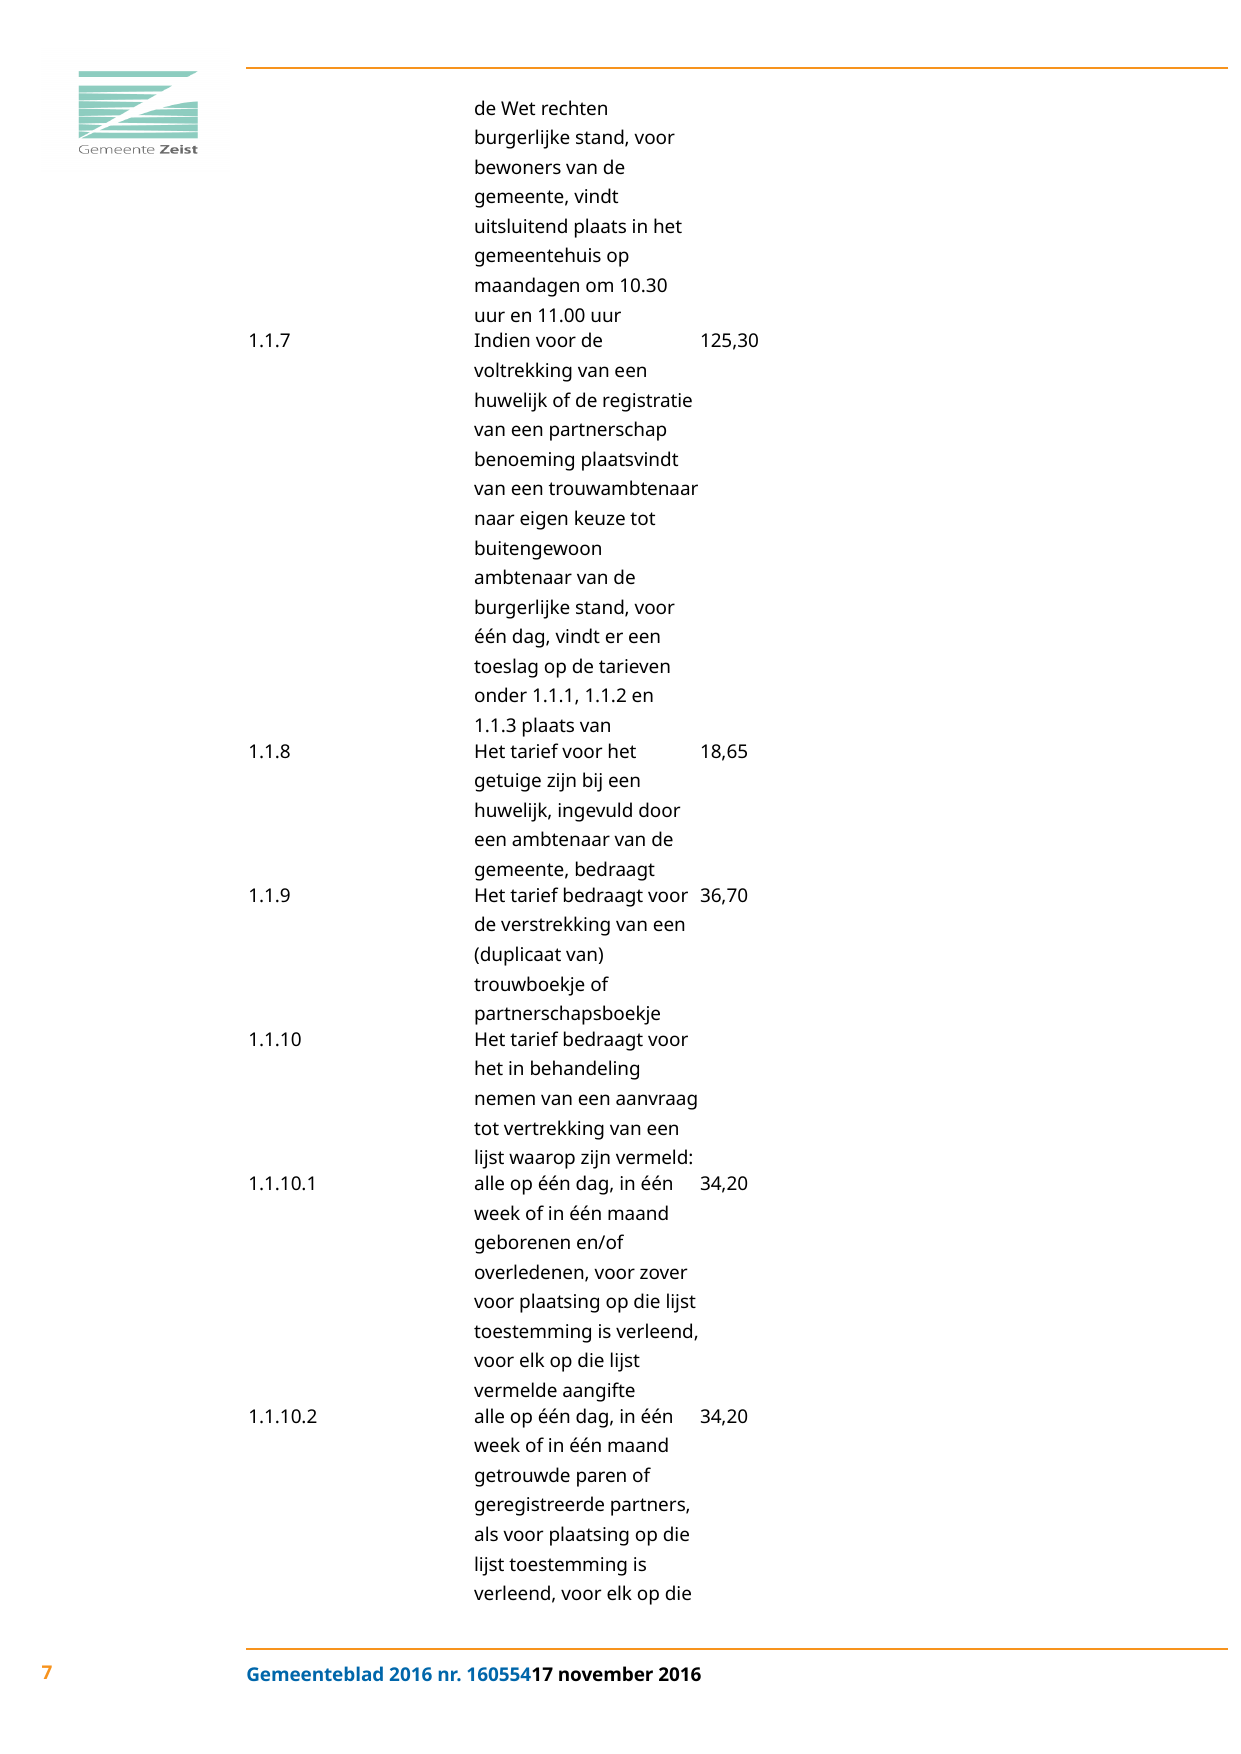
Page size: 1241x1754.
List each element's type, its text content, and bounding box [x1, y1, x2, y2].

table_cell 1.1.8 [248, 738, 474, 882]
table_cell 34,20 [700, 1170, 926, 1403]
table_cell 1.1.10.2 [248, 1403, 474, 1606]
table_cell 18,65 [700, 738, 926, 882]
table_cell Het tarief bedraagt voor het in behandeling nemen van een aanvraag tot vertrekking van een lijst waarop zijn vermeld: [474, 1026, 700, 1170]
table_cell alle op één dag, in één week of in één maand geborenen en/of overledenen, voor zover voor plaatsing op die lijst toestemming is verleend, voor elk op die lijst vermelde aangifte [474, 1170, 700, 1403]
table_cell 1.1.10.1 [248, 1170, 474, 1403]
table_cell 1.1.9 [248, 882, 474, 1026]
table_cell Het tarief voor het getuige zijn bij een huwelijk, ingevuld door een ambtenaar van de gemeente, bedraagt [474, 738, 700, 882]
table_cell Indien voor de voltrekking van een huwelijk of de registratie van een partnerschap benoeming plaatsvindt van een trouwambtenaar naar eigen keuze tot buitengewoon ambtenaar van de burgerlijke stand, voor één dag, vindt er een toeslag op de tarieven onder 1.1.1, 1.1.2 en 1.1.3 plaats van [474, 328, 700, 738]
table_cell alle op één dag, in één week of in één maand getrouwde paren of geregistreerde partners, als voor plaatsing op die lijst toestemming is verleend, voor elk op die [474, 1403, 700, 1606]
picture [41, 47, 231, 172]
table_cell Het tarief bedraagt voor de verstrekking van een (duplicaat van) trouwboekje of partnerschapsboekje [474, 882, 700, 1026]
table_cell de Wet rechten burgerlijke stand, voor bewoners van de gemeente, vindt uitsluitend plaats in het gemeentehuis op maandagen om 10.30 uur en 11.00 uur [474, 95, 700, 328]
table_cell 1.1.10 [248, 1026, 474, 1170]
table_cell 36,70 [700, 882, 926, 1026]
table_cell 125,30 [700, 328, 926, 738]
table_cell 1.1.7 [248, 328, 474, 738]
table_cell [700, 1026, 926, 1170]
table_cell 34,20 [700, 1403, 926, 1606]
table_cell [700, 95, 926, 328]
table_cell [248, 95, 474, 328]
